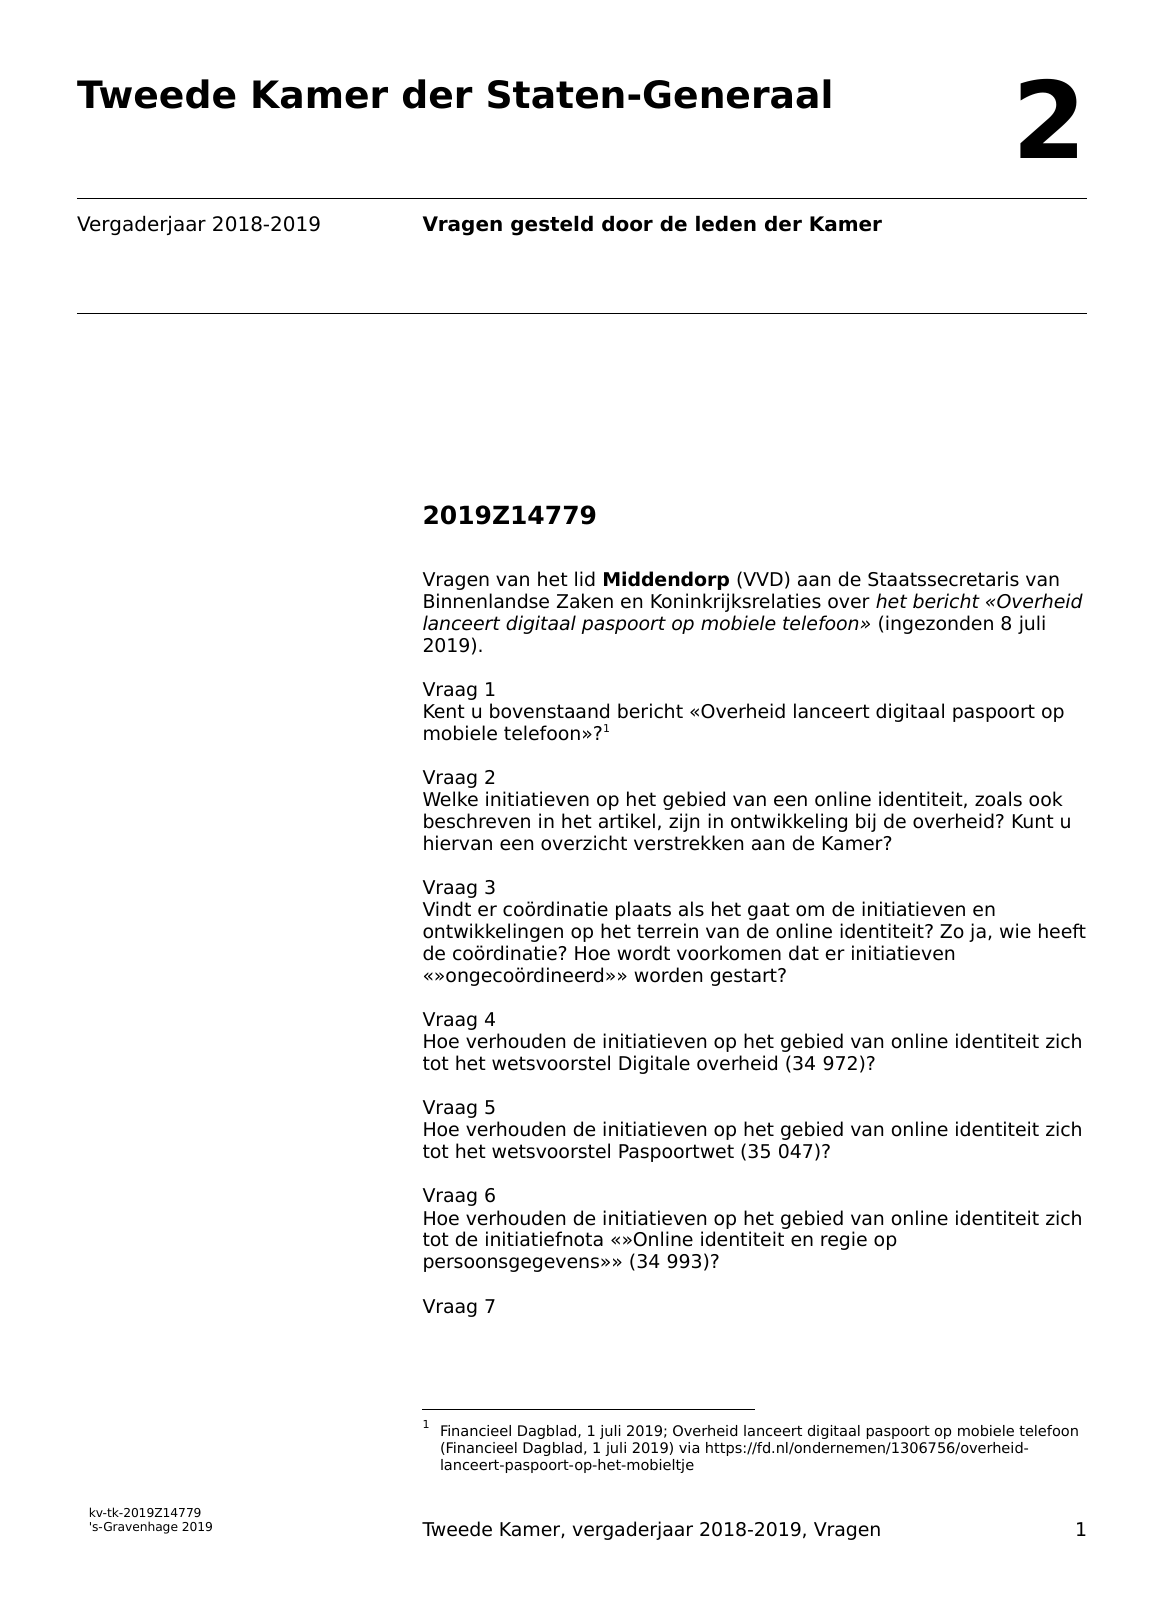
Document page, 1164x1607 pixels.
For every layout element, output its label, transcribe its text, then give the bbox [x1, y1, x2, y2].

text Welke initiatieven op het gebied van een online identiteit, zoals ook beschreven in het artikel, zijn in ontwikkeling bij de overheid? Kunt u hiervan een overzicht verstrekken aan de Kamer? [422, 789, 1087, 855]
text Vindt er coördinatie plaats als het gaat om de initiatieven en ontwikkelingen op het terrein van de online identiteit? Zo ja, wie heeft de coördinatie? Hoe wordt voorkomen dat er initiatieven «»ongecoördineerd»» worden gestart? [422, 899, 1087, 987]
table_header Tweede Kamer der Staten-Generaal [77, 59, 886, 198]
text 2019Z14779 [422, 501, 1087, 531]
text Vraag 2 [422, 767, 1087, 789]
text Kent u bovenstaand bericht «Overheid lanceert digitaal paspoort op mobiele telefoon»? [422, 701, 1087, 745]
text Vraag 5 [422, 1097, 1087, 1119]
table_cell Vragen gesteld door de leden der Kamer [422, 199, 1087, 313]
text 's-Gravenhage 2019 [88, 1520, 323, 1534]
table_header 2 [886, 59, 1087, 198]
text Vraag 7 [422, 1296, 1087, 1317]
text Vraag 4 [422, 1009, 1087, 1031]
text Vraag 6 [422, 1185, 1087, 1207]
text Hoe verhouden de initiatieven op het gebied van online identiteit zich tot de initiatiefnota «»Online identiteit en regie op persoonsgegevens»» (34 993)? [422, 1207, 1087, 1273]
text kv-tk-2019Z14779 [88, 1506, 323, 1520]
text Vragen van het lid Middendorp (VVD) aan de Staatssecretaris van Binnenlandse Zaken en Koninkrijksrelaties over het bericht «Overheid lanceert digitaal paspoort op mobiele telefoon» (ingezonden 8 juli 2019). [422, 569, 1087, 657]
table_cell Vergaderjaar 2018-2019 [77, 199, 422, 313]
text Vraag 3 [422, 877, 1087, 899]
text Vraag 1 [422, 679, 1087, 701]
text Hoe verhouden de initiatieven op het gebied van online identiteit zich tot het wetsvoorstel Paspoortwet (35 047)? [422, 1119, 1087, 1163]
text Financieel Dagblad, 1 juli 2019; Overheid lanceert digitaal paspoort op mobiele telefoon (Financieel Dagblad, 1 juli 2019) via https://fd.nl/ondernemen/1306756/overheid-lanceert-paspoort-op-het-mobieltje [422, 1418, 1087, 1474]
text Hoe verhouden de initiatieven op het gebied van online identiteit zich tot het wetsvoorstel Digitale overheid (34 972)? [422, 1031, 1087, 1075]
